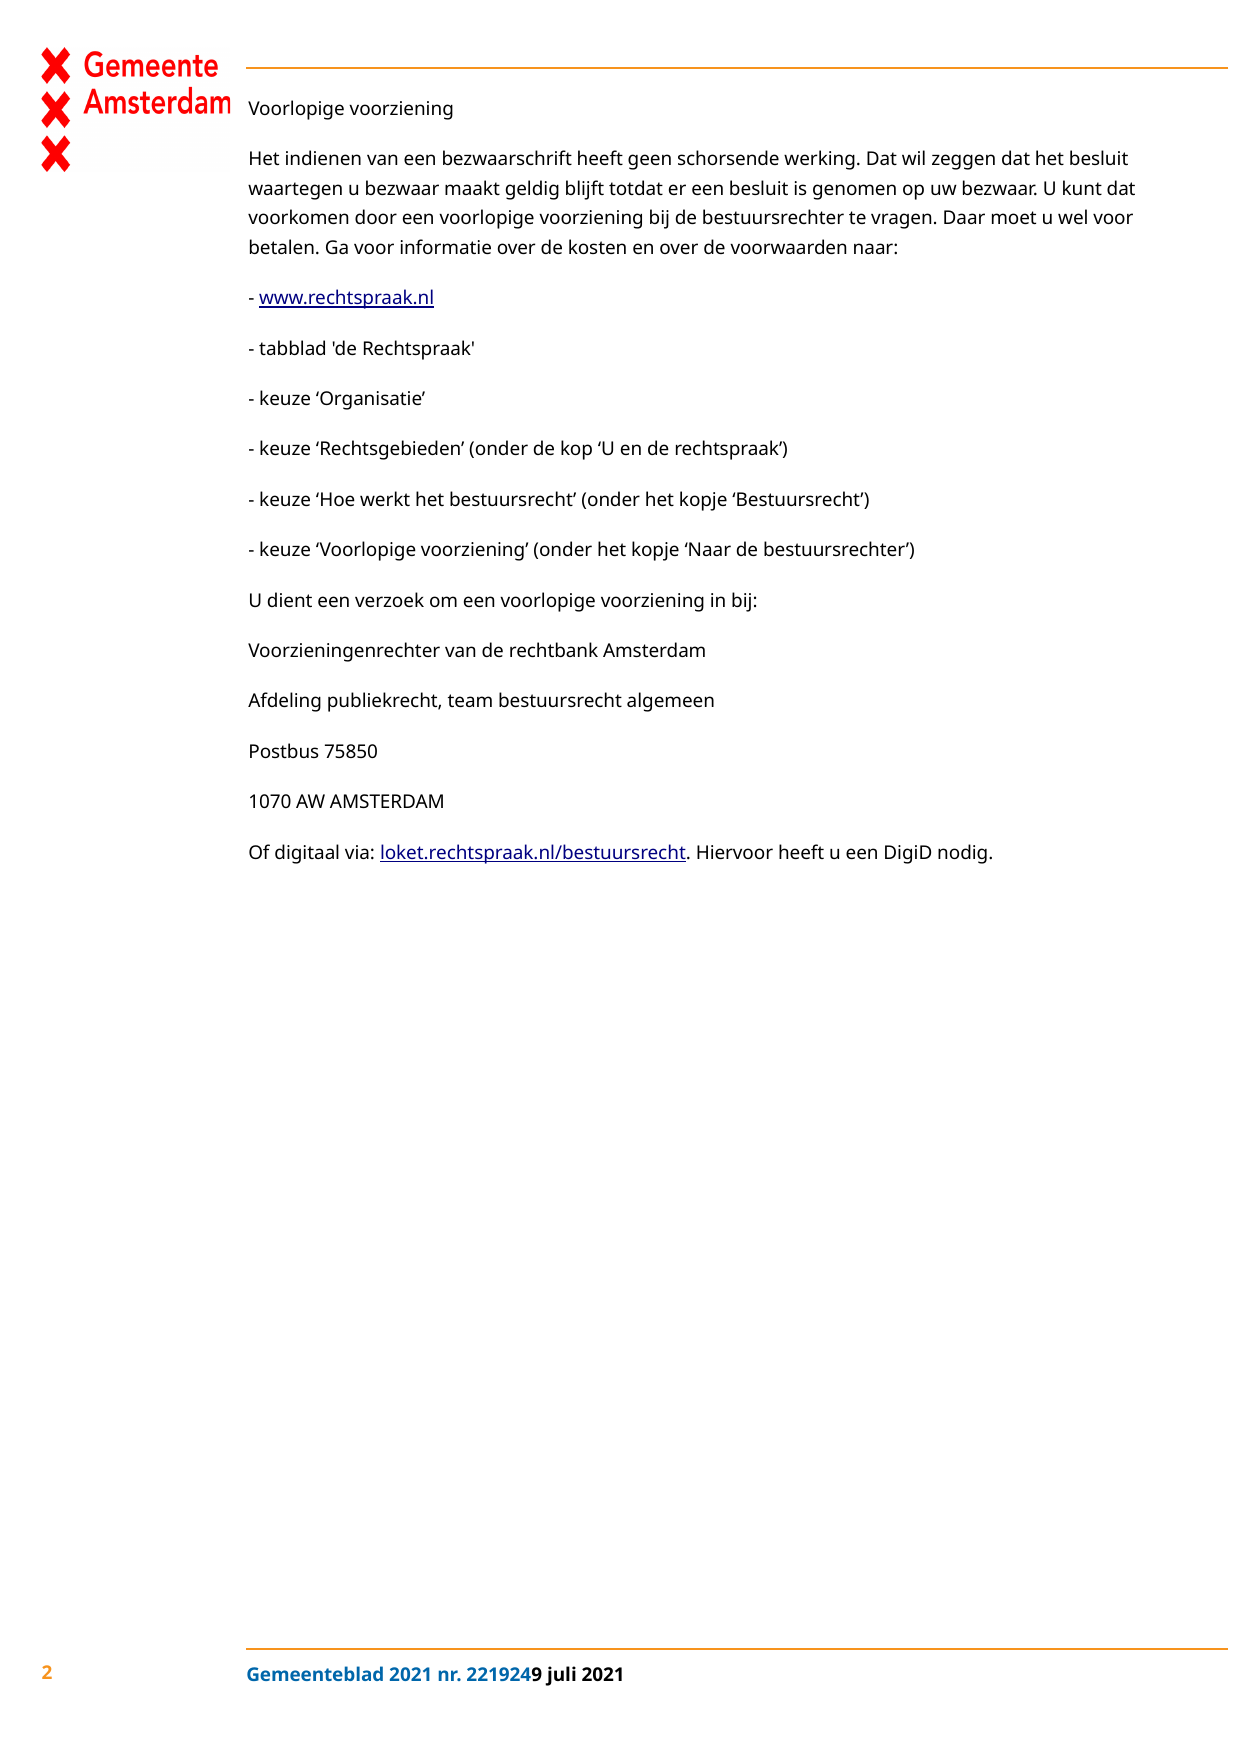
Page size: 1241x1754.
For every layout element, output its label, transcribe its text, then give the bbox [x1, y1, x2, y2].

text Postbus 75850 [248, 738, 1152, 764]
text Of digitaal via: loket.rechtspraak.nl/bestuursrecht. Hiervoor heeft u een DigiD nodig. [248, 839, 1152, 865]
text U dient een verzoek om een voorlopige voorziening in bij: [248, 587, 1152, 613]
text - keuze ‘Organisatie’ [248, 385, 1152, 411]
text Het indienen van een bezwaarschrift heeft geen schorsende werking. Dat wil zeggen dat het besluit waartegen u bezwaar maakt geldig blijft totdat er een besluit is genomen op uw bezwaar. U kunt dat voorkomen door een voorlopige voorziening bij de bestuursrechter te vragen. Daar moet u wel voor betalen. Ga voor informatie over de kosten en over de voorwaarden naar: [248, 145, 1152, 260]
text - keuze ‘Voorlopige voorziening’ (onder het kopje ‘Naar de bestuursrechter’) [248, 536, 1152, 562]
text - keuze ‘Hoe werkt het bestuursrecht’ (onder het kopje ‘Bestuursrecht’) [248, 486, 1152, 512]
text Afdeling publiekrecht, team bestuursrecht algemeen [248, 688, 1152, 713]
picture [41, 47, 231, 172]
text - tabblad 'de Rechtspraak' [248, 335, 1152, 361]
text Voorzieningenrechter van de rechtbank Amsterdam [248, 637, 1152, 663]
text - keuze ‘Rechtsgebieden’ (onder de kop ‘U en de rechtspraak’) [248, 436, 1152, 461]
text 1070 AW AMSTERDAM [248, 788, 1152, 814]
text - www.rechtspraak.nl [248, 284, 1152, 310]
text Voorlopige voorziening [248, 95, 1152, 121]
